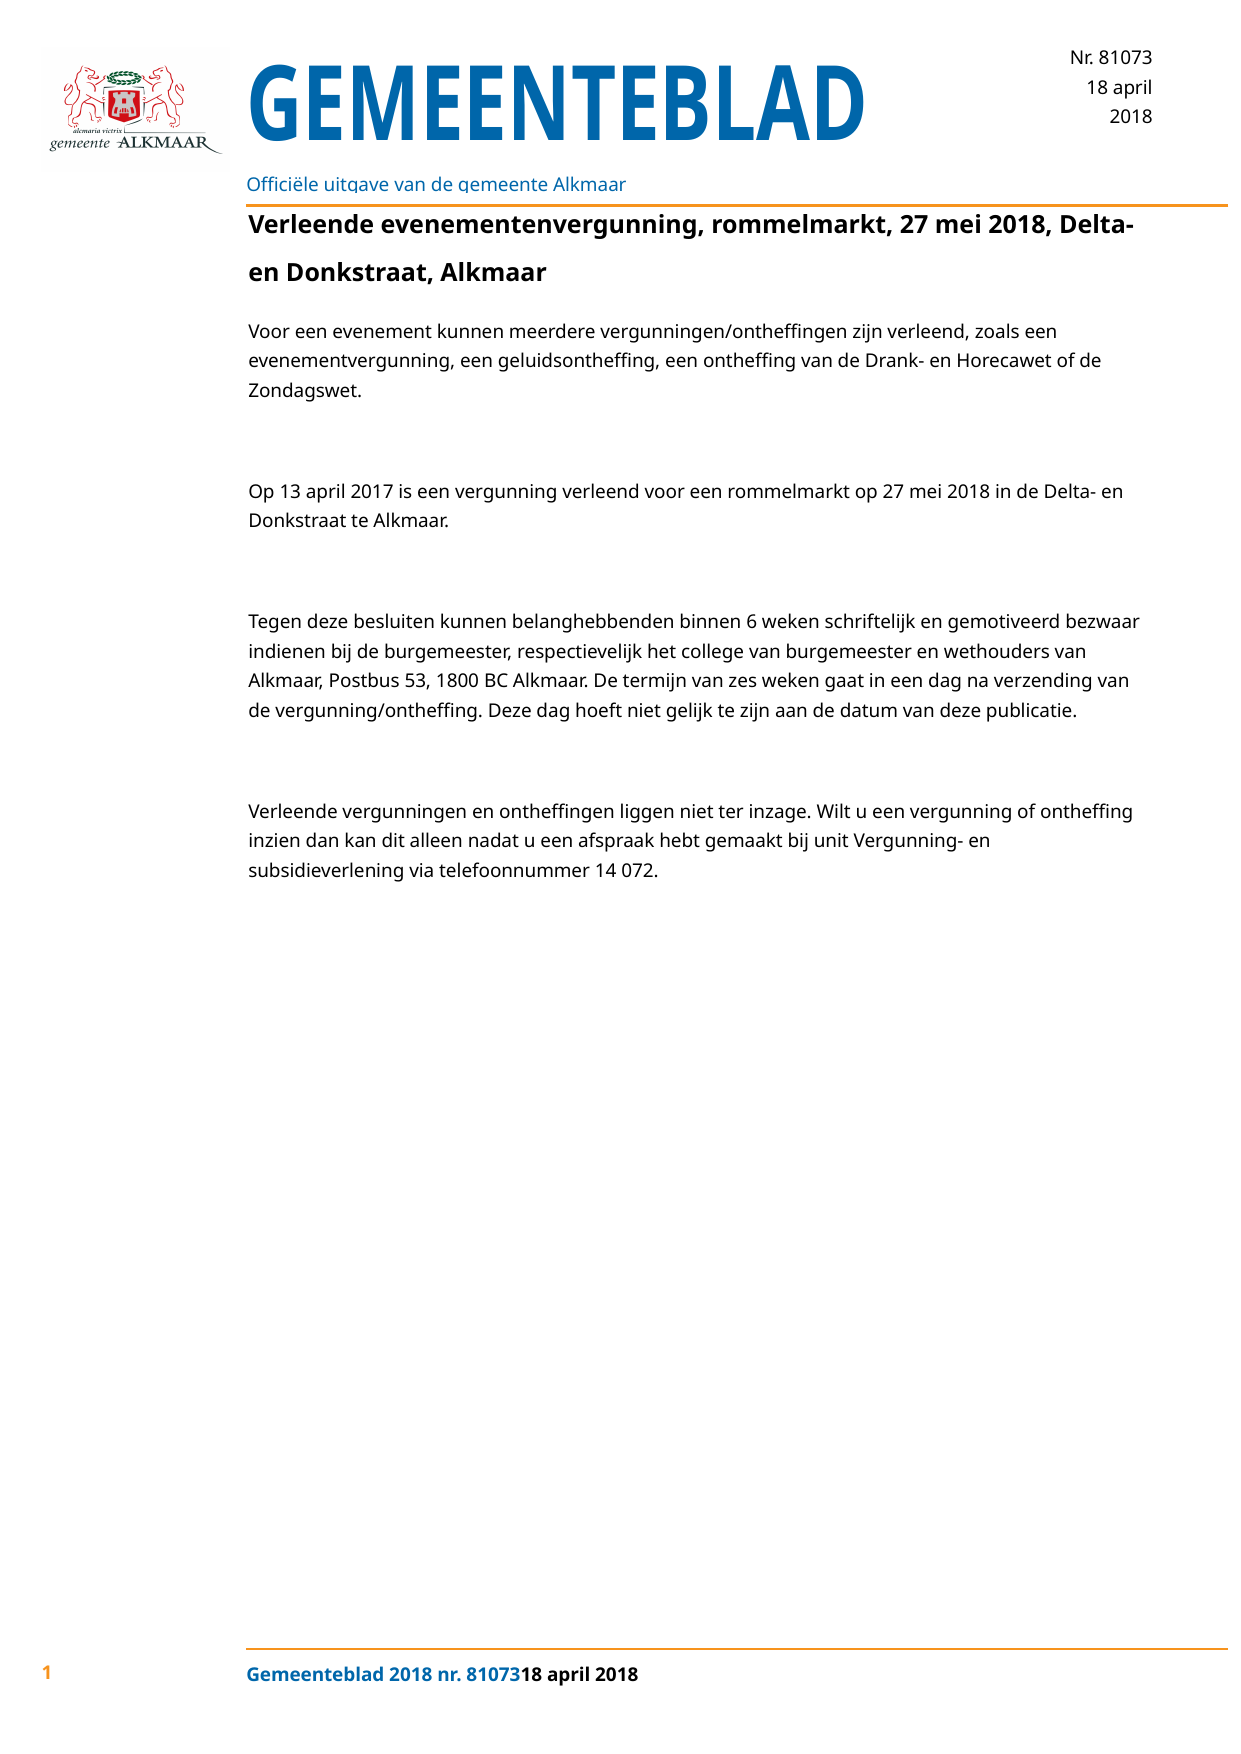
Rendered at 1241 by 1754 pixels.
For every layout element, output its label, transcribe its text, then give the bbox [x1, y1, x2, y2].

text Verleende evenementenvergunning, rommelmarkt, 27 mei 2018, Delta- en Donkstraat, Alkmaar [248, 207, 1152, 288]
text Voor een evenement kunnen meerdere vergunningen/ontheffingen zijn verleend, zoals een evenementvergunning, een geluidsontheffing, een ontheffing van de Drank- en Horecawet of de Zondagswet. [248, 318, 1152, 403]
text Tegen deze besluiten kunnen belanghebbenden binnen 6 weken schriftelijk en gemotiveerd bezwaar indienen bij de burgemeester, respectievelijk het college van burgemeester en wethouders van Alkmaar, Postbus 53, 1800 BC Alkmaar. De termijn van zes weken gaat in een dag na verzending van de vergunning/ontheffing. Deze dag hoeft niet gelijk te zijn aan de datum van deze publicatie. [248, 608, 1152, 723]
picture [41, 47, 231, 172]
text Verleende vergunningen en ontheffingen liggen niet ter inzage. Wilt u een vergunning of ontheffing inzien dan kan dit alleen nadat u een afspraak hebt gemaakt bij unit Vergunning- en subsidieverlening via telefoonnummer 14 072. [248, 798, 1152, 883]
text Op 13 april 2017 is een vergunning verleend voor een rommelmarkt op 27 mei 2018 in de Delta- en Donkstraat te Alkmaar. [248, 478, 1152, 533]
